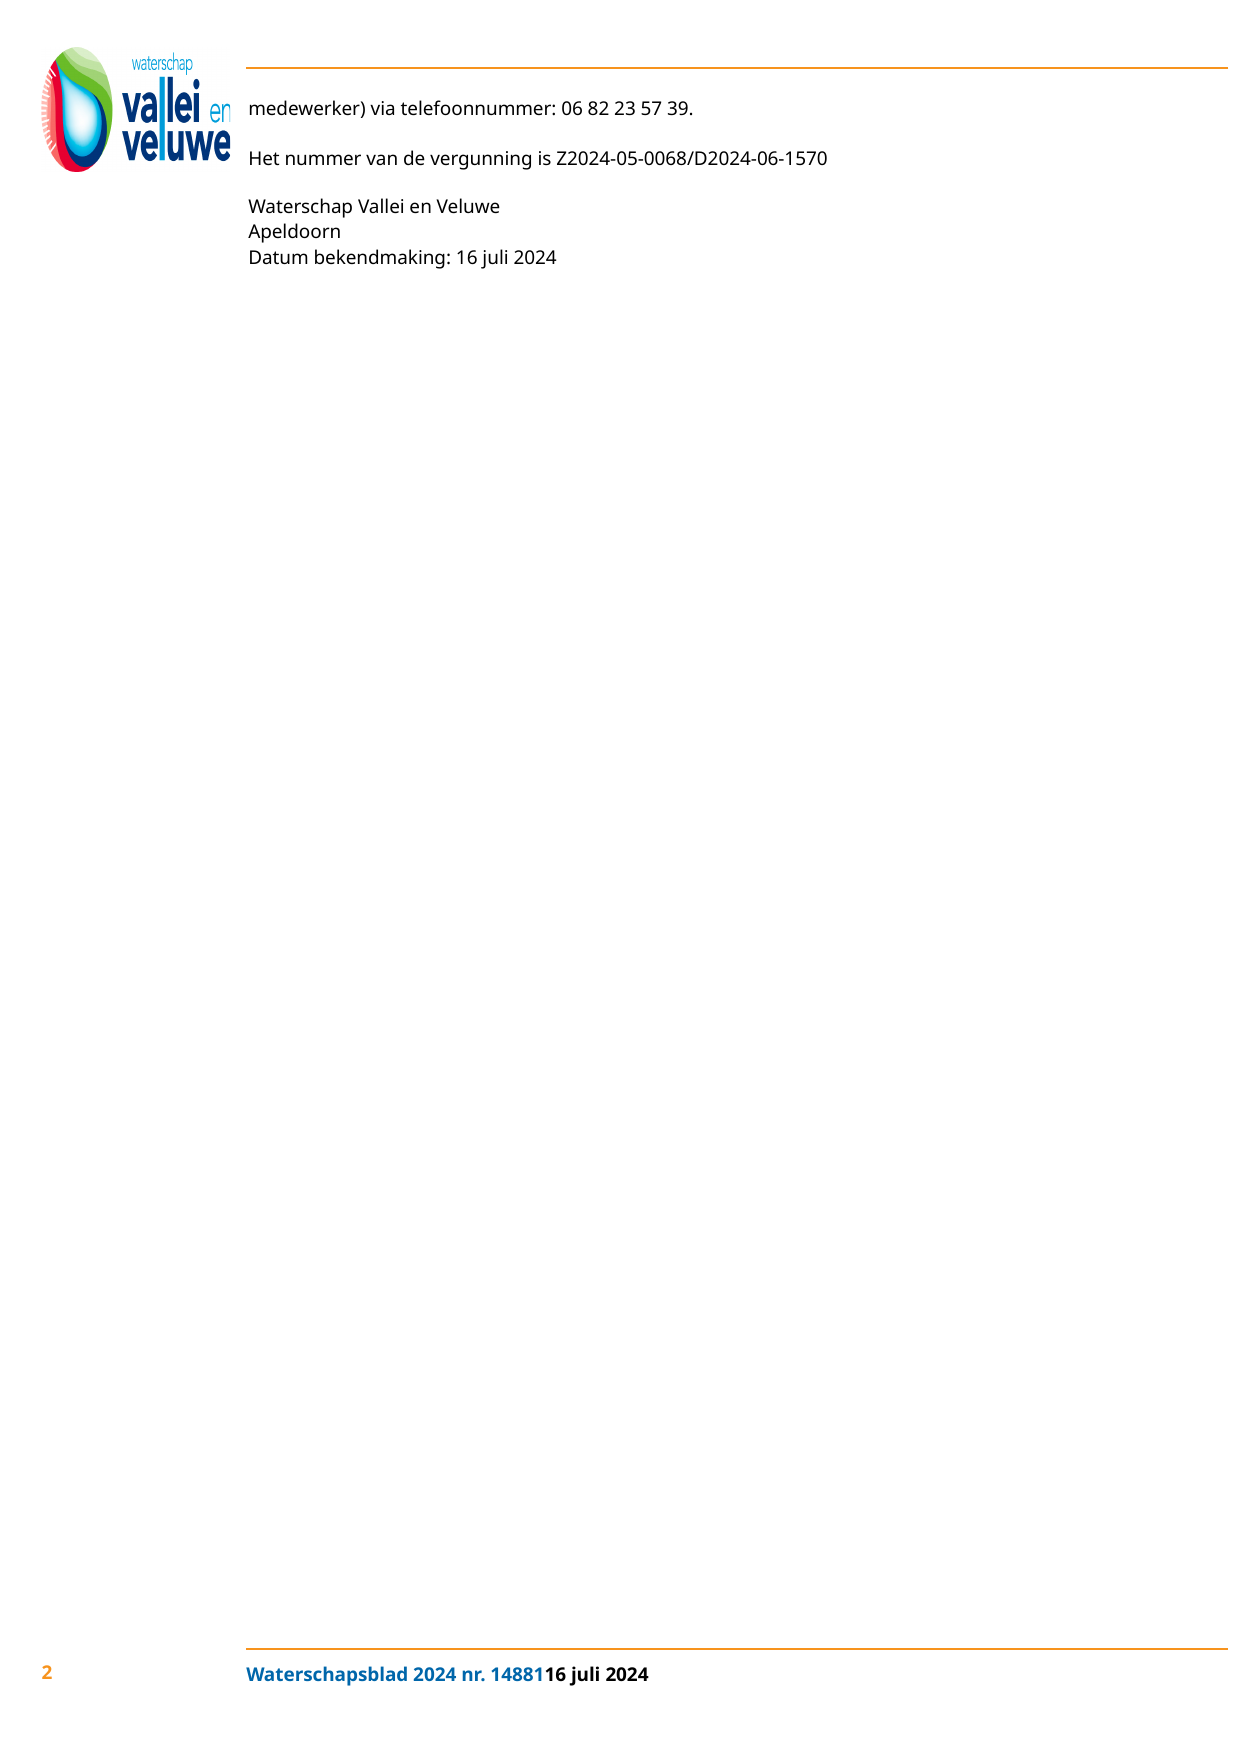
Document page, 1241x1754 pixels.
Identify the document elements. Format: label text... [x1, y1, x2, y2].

text medewerker) via telefoonnummer: 06 82 23 57 39. [248, 95, 1152, 121]
text Waterschap Vallei en Veluwe [248, 193, 1152, 219]
text Het nummer van de vergunning is Z2024-05-0068/D2024-06-1570 [248, 145, 1152, 171]
text Datum bekendmaking: 16 juli 2024 [248, 244, 1152, 270]
picture [41, 47, 231, 172]
text Apeldoorn [248, 219, 1152, 244]
